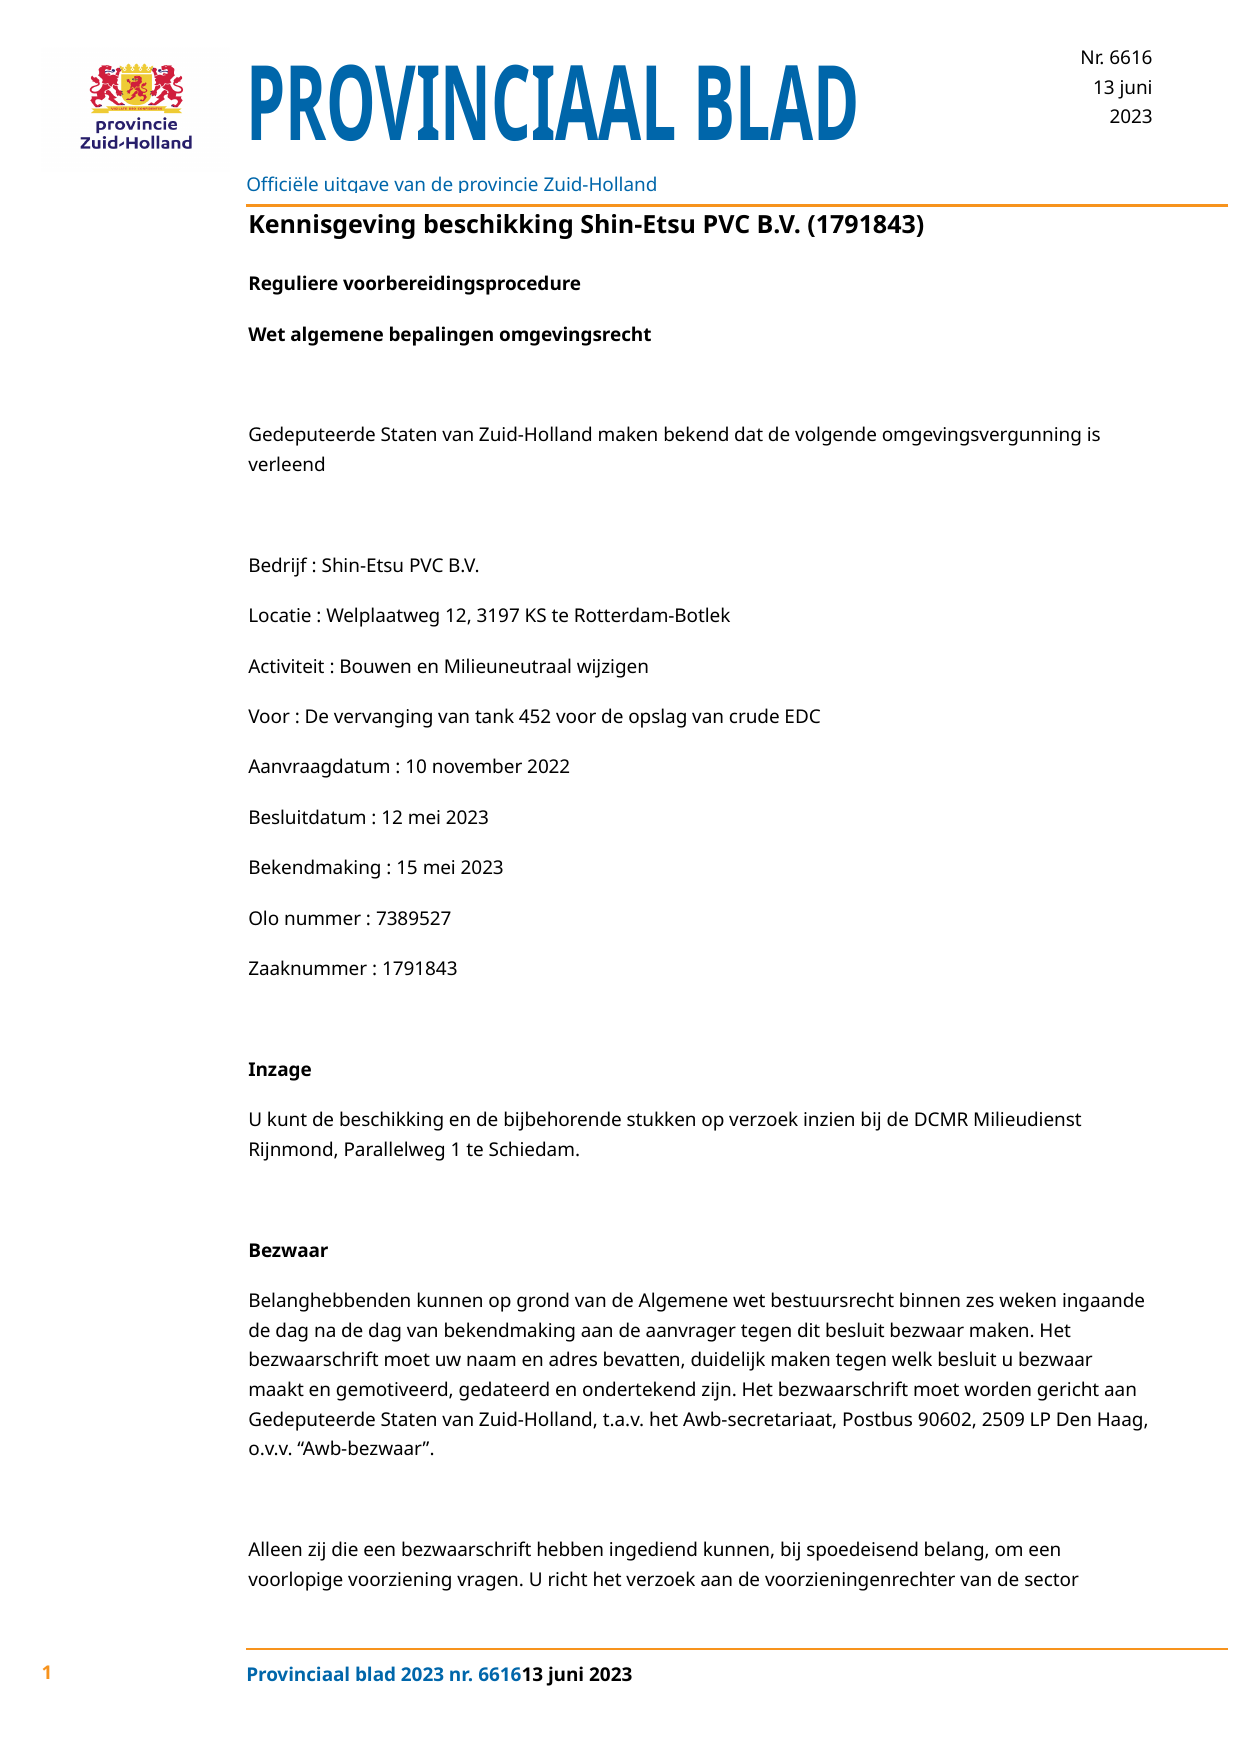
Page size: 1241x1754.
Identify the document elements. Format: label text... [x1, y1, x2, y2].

text Alleen zij die een bezwaarschrift hebben ingediend kunnen, bij spoedeisend belang, om een voorlopige voorziening vragen. U richt het verzoek aan de voorzieningenrechter van de sector [248, 1536, 1152, 1591]
text U kunt de beschikking en de bijbehorende stukken op verzoek inzien bij de DCMR Milieudienst Rijnmond, Parallelweg 1 te Schiedam. [248, 1107, 1152, 1162]
text Aanvraagdatum : 10 november 2022 [248, 754, 1152, 779]
text Belanghebbenden kunnen op grond van de Algemene wet bestuursrecht binnen zes weken ingaande de dag na de dag van bekendmaking aan de aanvrager tegen dit besluit bezwaar maken. Het bezwaarschrift moet uw naam en adres bevatten, duidelijk maken tegen welk besluit u bezwaar maakt en gemotiveerd, gedateerd en ondertekend zijn. Het bezwaarschrift moet worden gericht aan Gedeputeerde Staten van Zuid-Holland, t.a.v. het Awb-secretariaat, Postbus 90602, 2509 LP Den Haag, o.v.v. “Awb-bezwaar”. [248, 1287, 1152, 1461]
text Locatie : Welplaatweg 12, 3197 KS te Rotterdam-Botlek [248, 602, 1152, 628]
text Kennisgeving beschikking Shin-Etsu PVC B.V. (1791843) [248, 207, 1152, 241]
text Gedeputeerde Staten van Zuid-Holland maken bekend dat de volgende omgevingsvergunning is verleend [248, 422, 1152, 477]
text Bezwaar [248, 1237, 1152, 1263]
picture [41, 47, 231, 172]
text Bekendmaking : 15 mei 2023 [248, 854, 1152, 880]
text Zaaknummer : 1791843 [248, 955, 1152, 981]
text Inzage [248, 1056, 1152, 1082]
text Olo nummer : 7389527 [248, 905, 1152, 931]
text Activiteit : Bouwen en Milieuneutraal wijzigen [248, 653, 1152, 678]
text Reguliere voorbereidingsprocedure [248, 270, 1152, 296]
text Besluitdatum : 12 mei 2023 [248, 804, 1152, 830]
text Wet algemene bepalingen omgevingsrecht [248, 321, 1152, 346]
text Bedrijf : Shin-Etsu PVC B.V. [248, 552, 1152, 578]
text Voor : De vervanging van tank 452 voor de opslag van crude EDC [248, 703, 1152, 729]
